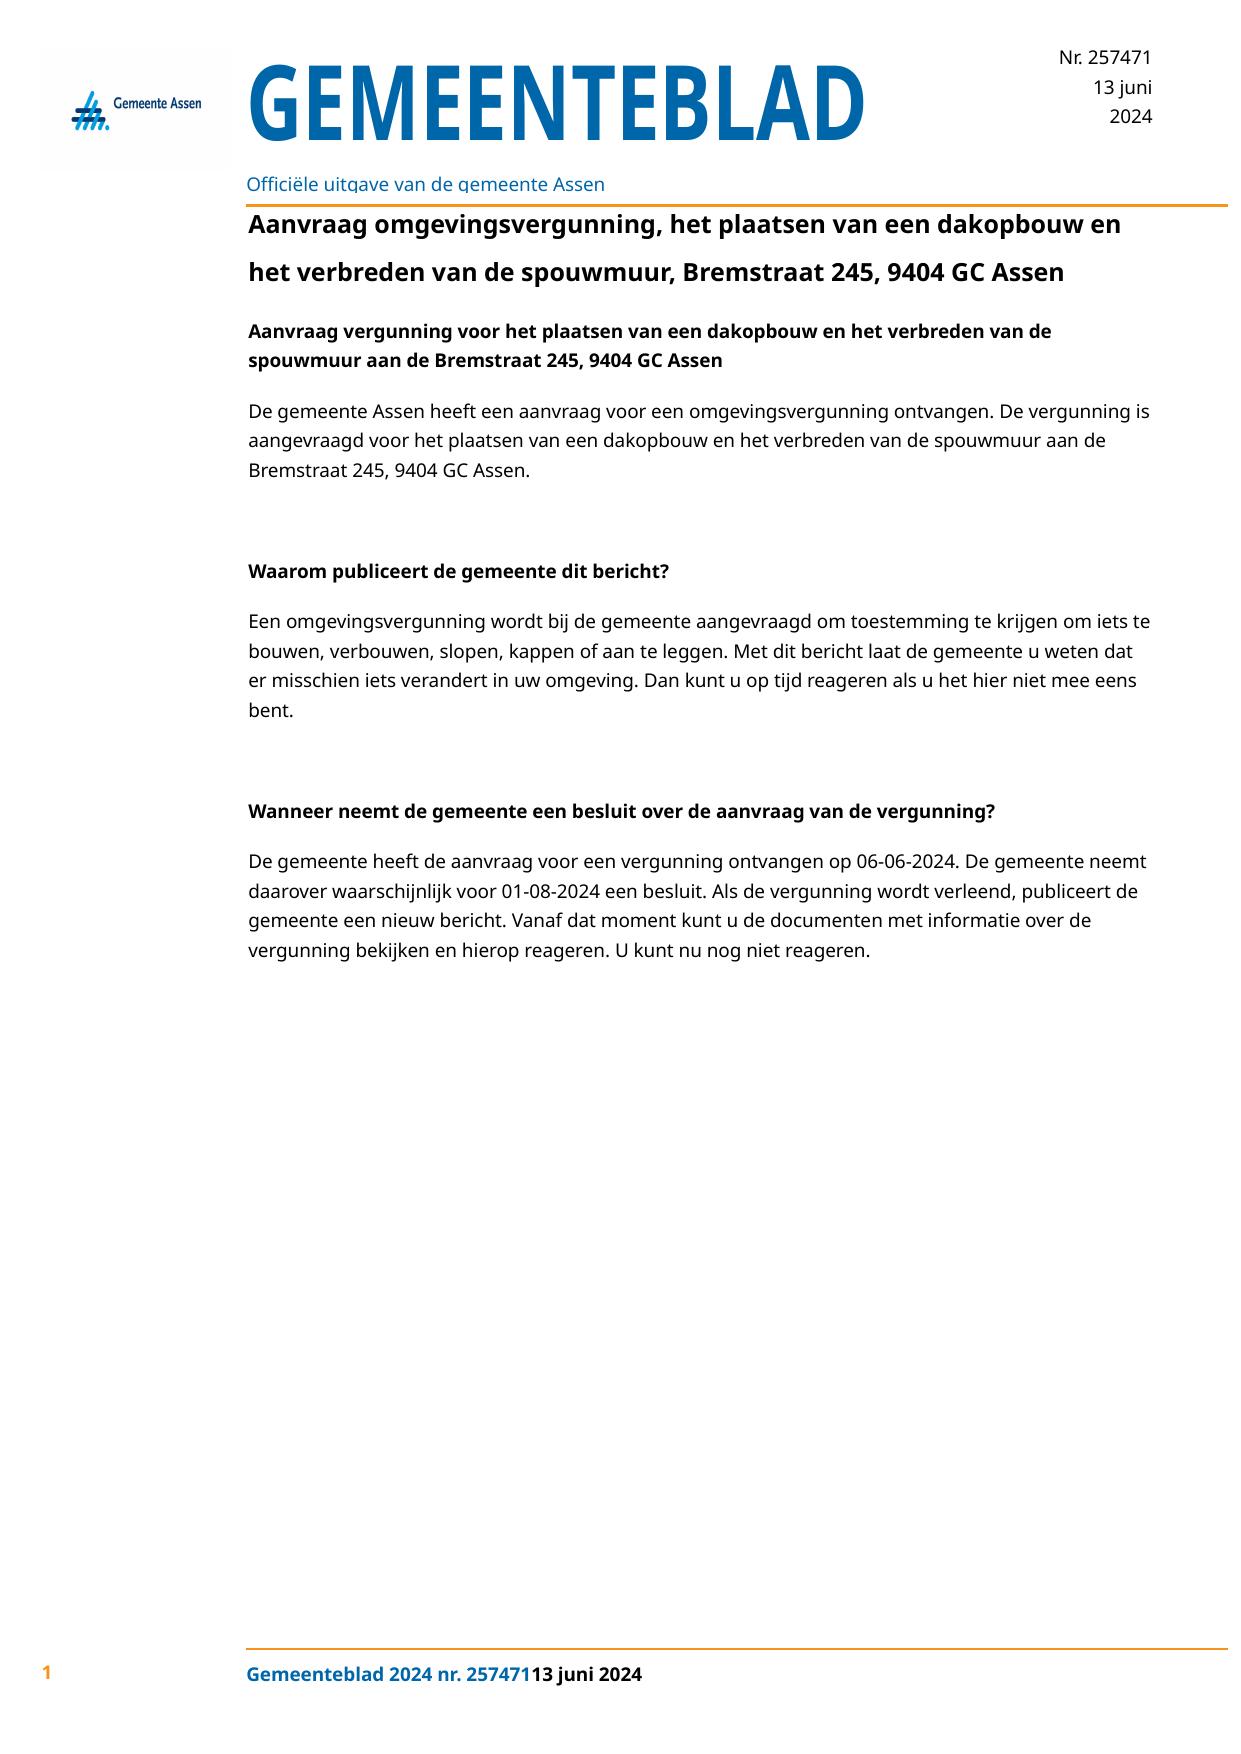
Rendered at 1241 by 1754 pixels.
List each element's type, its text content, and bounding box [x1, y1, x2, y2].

text Aanvraag omgevingsvergunning, het plaatsen van een dakopbouw en het verbreden van de spouwmuur, Bremstraat 245, 9404 GC Assen [248, 207, 1152, 288]
text De gemeente heeft de aanvraag voor een vergunning ontvangen op 06-06-2024. De gemeente neemt daarover waarschijnlijk voor 01-08-2024 een besluit. Als de vergunning wordt verleend, publiceert de gemeente een nieuw bericht. Vanaf dat moment kunt u de documenten met informatie over de vergunning bekijken en hierop reageren. U kunt nu nog niet reageren. [248, 848, 1152, 963]
text Waarom publiceert de gemeente dit bericht? [248, 558, 1152, 584]
text Aanvraag vergunning voor het plaatsen van een dakopbouw en het verbreden van de spouwmuur aan de Bremstraat 245, 9404 GC Assen [248, 318, 1152, 373]
text Een omgevingsvergunning wordt bij de gemeente aangevraagd om toestemming te krijgen om iets te bouwen, verbouwen, slopen, kappen of aan te leggen. Met dit bericht laat de gemeente u weten dat er misschien iets verandert in uw omgeving. Dan kunt u op tijd reageren als u het hier niet mee eens bent. [248, 608, 1152, 723]
picture [41, 47, 231, 172]
text De gemeente Assen heeft een aanvraag voor een omgevingsvergunning ontvangen. De vergunning is aangevraagd voor het plaatsen van een dakopbouw en het verbreden van de spouwmuur aan de Bremstraat 245, 9404 GC Assen. [248, 398, 1152, 483]
text Wanneer neemt de gemeente een besluit over de aanvraag van de vergunning? [248, 798, 1152, 824]
